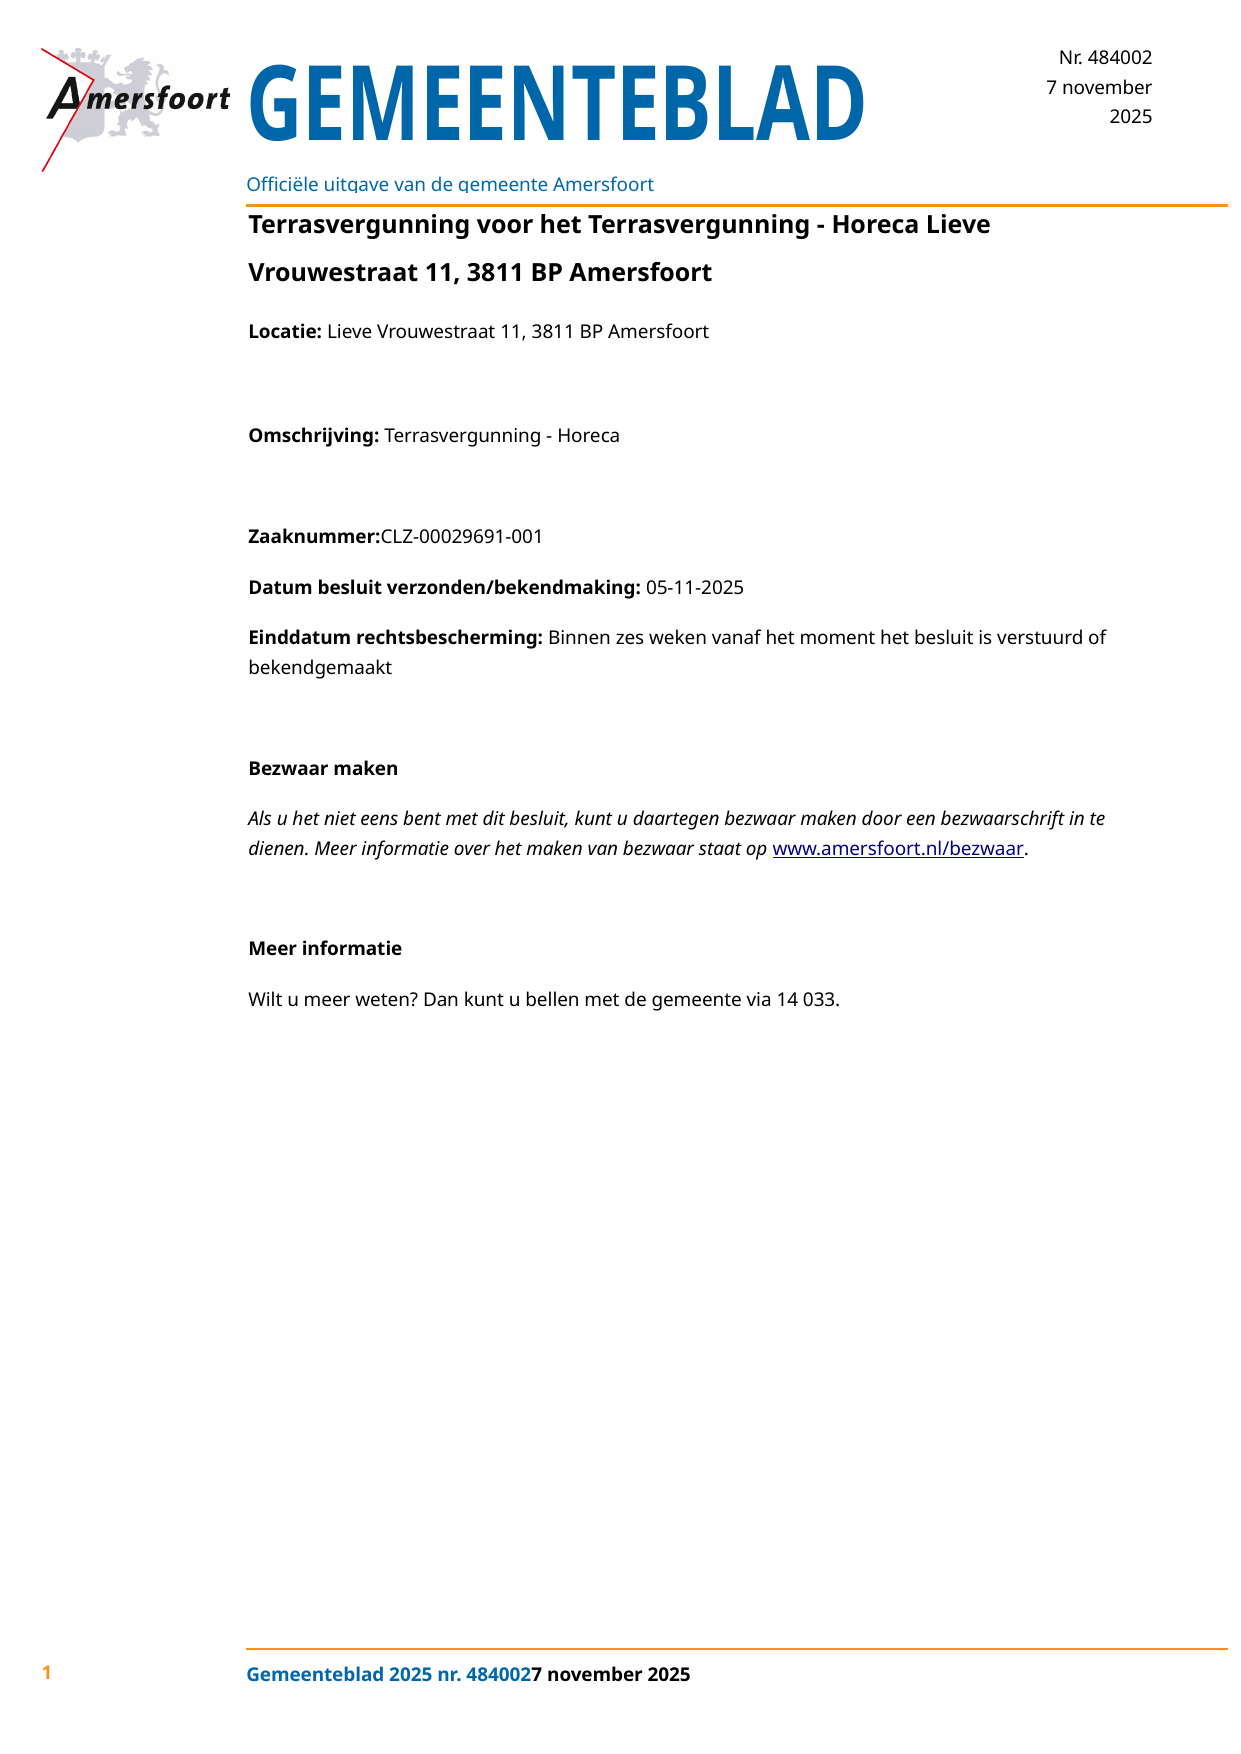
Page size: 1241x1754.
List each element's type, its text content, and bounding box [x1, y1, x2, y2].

text Wilt u meer weten? Dan kunt u bellen met de gemeente via 14 033. [248, 986, 1152, 1012]
text Bezwaar maken [248, 755, 1152, 781]
text Locatie: Lieve Vrouwestraat 11, 3811 BP Amersfoort [248, 318, 1152, 344]
text Meer informatie [248, 936, 1152, 961]
text Terrasvergunning voor het Terrasvergunning - Horeca Lieve Vrouwestraat 11, 3811 BP Amersfoort [248, 207, 1152, 288]
text Datum besluit verzonden/bekendmaking: 05-11-2025 [248, 574, 1152, 600]
text Zaaknummer:CLZ-00029691-001 [248, 523, 1152, 549]
text Als u het niet eens bent met dit besluit, kunt u daartegen bezwaar maken door een bezwaarschrift in te dienen. Meer informatie over het maken van bezwaar staat op www.amersfoort.nl/bezwaar. [248, 805, 1152, 861]
picture [41, 47, 231, 172]
text ﻿Omschrijving: Terrasvergunning - Horeca [248, 419, 1152, 448]
text Einddatum rechtsbescherming: Binnen zes weken vanaf het moment het besluit is verstuurd of bekendgemaakt [248, 624, 1152, 680]
